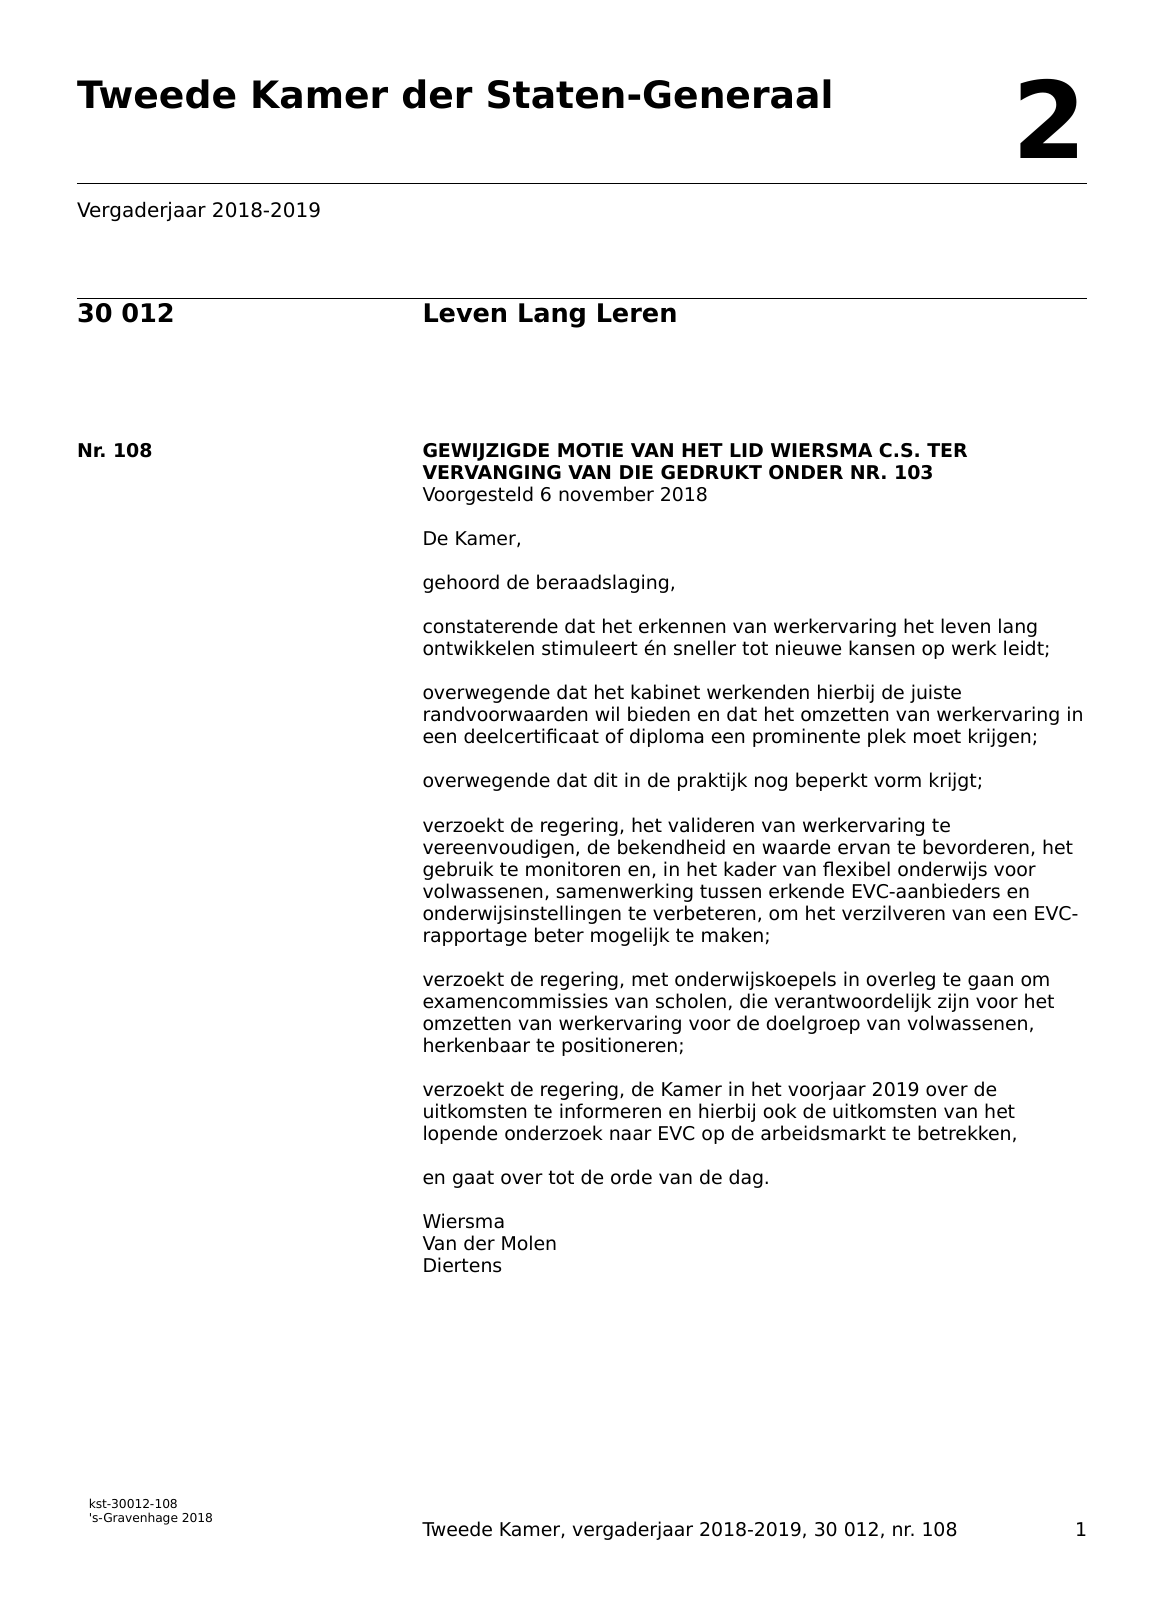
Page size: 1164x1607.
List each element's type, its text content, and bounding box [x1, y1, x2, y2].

text verzoekt de regering, de Kamer in het voorjaar 2019 over de uitkomsten te informeren en hierbij ook de uitkomsten van het lopende onderzoek naar EVC op de arbeidsmarkt te betrekken, [422, 1079, 1087, 1145]
text constaterende dat het erkennen van werkervaring het leven lang ontwikkelen stimuleert én sneller tot nieuwe kansen op werk leidt; [422, 616, 1087, 660]
text verzoekt de regering, met onderwijskoepels in overleg te gaan om examencommissies van scholen, die verantwoordelijk zijn voor het omzetten van werkervaring voor de doelgroep van volwassenen, herkenbaar te positioneren; [422, 969, 1087, 1057]
text en gaat over tot de orde van de dag. [422, 1167, 1087, 1189]
text overwegende dat het kabinet werkenden hierbij de juiste randvoorwaarden wil bieden en dat het omzetten van werkervaring in een deelcertificaat of diploma een prominente plek moet krijgen; [422, 682, 1087, 748]
table_header Tweede Kamer der Staten-Generaal [77, 59, 886, 183]
subtitle 30 012 Leven Lang Leren [77, 299, 1087, 329]
text De Kamer, [422, 528, 1087, 550]
text Van der Molen [422, 1233, 1087, 1255]
text verzoekt de regering, het valideren van werkervaring te vereenvoudigen, de bekendheid en waarde ervan te bevorderen, het gebruik te monitoren en, in het kader van flexibel onderwijs voor volwassenen, samenwerking tussen erkende EVC-aanbieders en onderwijsinstellingen te verbeteren, om het verzilveren van een EVC-rapportage beter mogelijk te maken; [422, 814, 1087, 946]
text Voorgesteld 6 november 2018 [422, 484, 1087, 506]
table_header 2 [886, 59, 1087, 183]
text Wiersma [422, 1211, 1087, 1233]
text overwegende dat dit in de praktijk nog beperkt vorm krijgt; [422, 770, 1087, 792]
table_cell Vergaderjaar 2018-2019 [77, 184, 1087, 298]
text Diertens [422, 1255, 1087, 1277]
subtitle Nr. 108 GEWIJZIGDE MOTIE VAN HET LID WIERSMA C.S. TER VERVANGING VAN DIE GEDRUKT ONDER NR. 103 [77, 440, 1087, 484]
text 's-Gravenhage 2018 [88, 1511, 323, 1525]
text gehoord de beraadslaging, [422, 572, 1087, 594]
text kst-30012-108 [88, 1497, 323, 1511]
